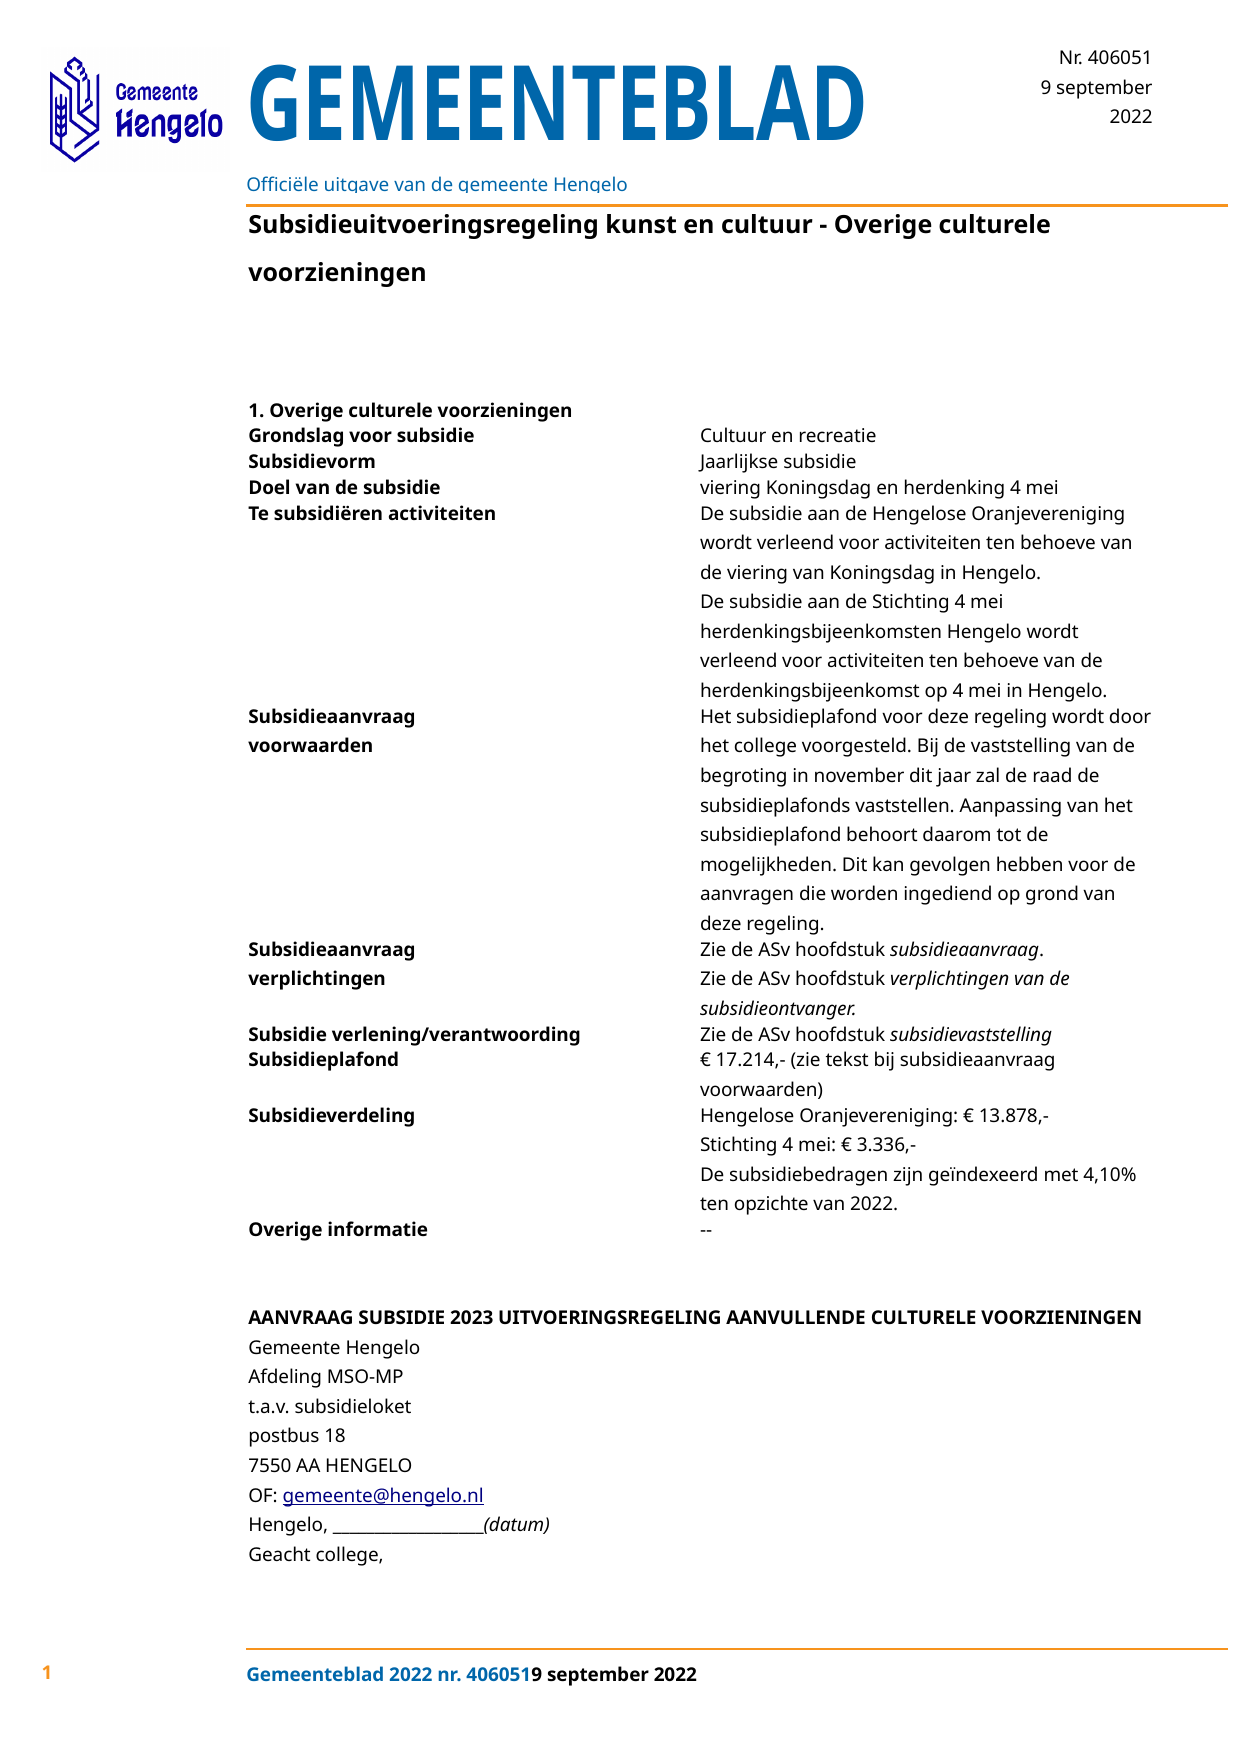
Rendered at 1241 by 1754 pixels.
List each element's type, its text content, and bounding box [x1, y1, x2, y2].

table_cell Zie de ASv hoofdstuk subsidievaststelling [700, 1021, 1152, 1046]
table_cell Subsidieaanvraag voorwaarden [248, 703, 700, 936]
table_cell Subsidieplafond [248, 1046, 700, 1102]
table_header 1. Overige culturele voorzieningen [248, 397, 1152, 423]
text t.a.v. subsidieloket [248, 1393, 1152, 1419]
text Gemeente Hengelo [248, 1334, 1152, 1360]
text OF: gemeente@hengelo.nl [248, 1482, 1152, 1508]
text Subsidieuitvoeringsregeling kunst en cultuur - Overige culturele voorzieningen [248, 207, 1152, 288]
text Geacht college, [248, 1541, 1152, 1567]
table_cell viering Koningsdag en herdenking 4 mei [700, 474, 1152, 500]
table_cell Subsidieverdeling [248, 1102, 700, 1216]
table_cell Overige informatie [248, 1216, 700, 1242]
table_cell Te subsidiëren activiteiten [248, 500, 700, 703]
table_cell Hengelose Oranjevereniging: € 13.878,- Stichting 4 mei: € 3.336,- De subsidiebedragen zijn geïndexeerd met 4,10% ten opzichte van 2022. [700, 1102, 1152, 1216]
text Hengelo, __________________(datum) [248, 1511, 1152, 1537]
table_cell Subsidie verlening/verantwoording [248, 1021, 700, 1046]
picture [41, 47, 231, 172]
text 7550 AA HENGELO [248, 1452, 1152, 1478]
text AANVRAAG SUBSIDIE 2023 UITVOERINGSREGELING AANVULLENDE CULTURELE VOORZIENINGEN [248, 1304, 1152, 1330]
table_cell Subsidievorm [248, 448, 700, 474]
table_cell Cultuur en recreatie [700, 423, 1152, 448]
table_cell Grondslag voor subsidie [248, 423, 700, 448]
table_cell Doel van de subsidie [248, 474, 700, 500]
table_cell € 17.214,- (zie tekst bij subsidieaanvraag voorwaarden) [700, 1046, 1152, 1102]
table_cell Het subsidieplafond voor deze regeling wordt door het college voorgesteld. Bij de vaststelling van de begroting in november dit jaar zal de raad de subsidieplafonds vaststellen. Aanpassing van het subsidieplafond behoort daarom tot de mogelijkheden. Dit kan gevolgen hebben voor de aanvragen die worden ingediend op grond van deze regeling. [700, 703, 1152, 936]
table_cell De subsidie aan de Hengelose Oranjevereniging wordt verleend voor activiteiten ten behoeve van de viering van Koningsdag in Hengelo. De subsidie aan de Stichting 4 mei herdenkingsbijeenkomsten Hengelo wordt verleend voor activiteiten ten behoeve van de herdenkingsbijeenkomst op 4 mei in Hengelo. [700, 500, 1152, 703]
table_cell -- [700, 1216, 1152, 1242]
table_cell Subsidieaanvraag verplichtingen [248, 936, 700, 1021]
text Afdeling MSO-MP [248, 1363, 1152, 1389]
table_cell Jaarlijkse subsidie [700, 448, 1152, 474]
text postbus 18 [248, 1423, 1152, 1448]
table_cell Zie de ASv hoofdstuk subsidieaanvraag. Zie de ASv hoofdstuk verplichtingen van de subsidieontvanger. [700, 936, 1152, 1021]
